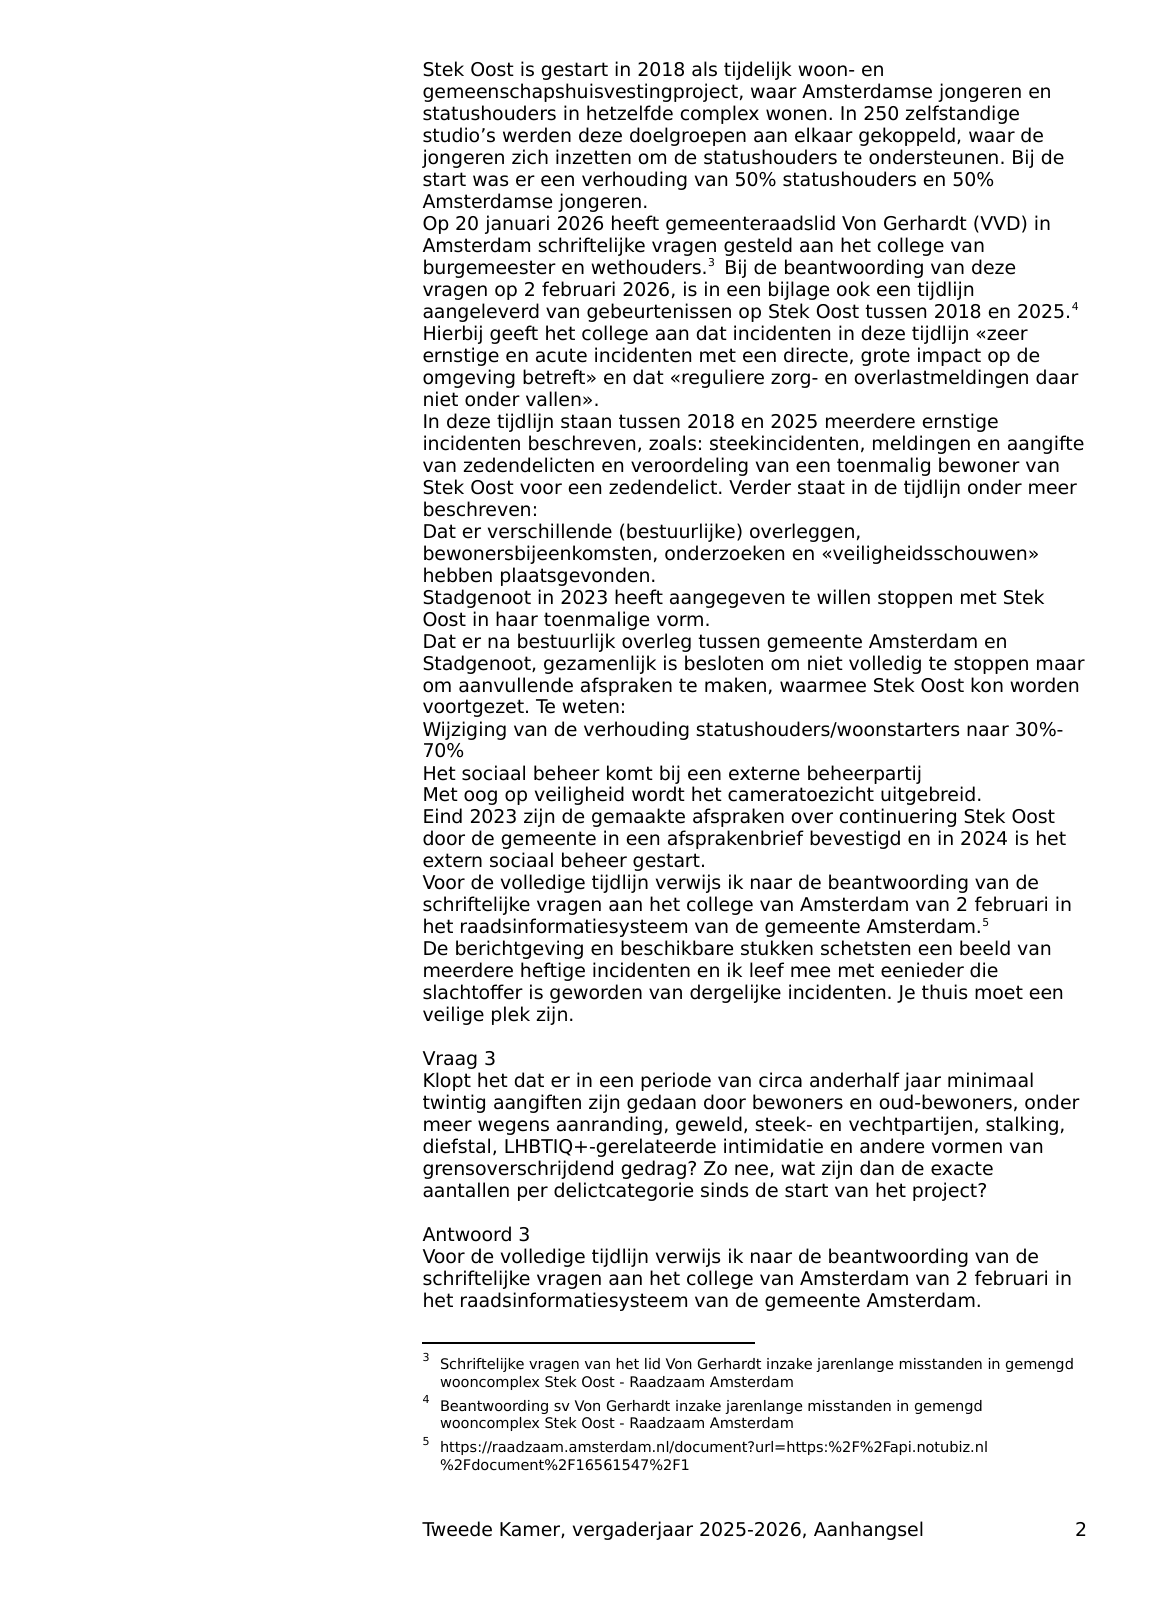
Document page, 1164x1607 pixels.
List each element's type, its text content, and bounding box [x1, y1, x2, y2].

text Met oog op veiligheid wordt het cameratoezicht uitgebreid. [422, 784, 1087, 806]
text In deze tijdlijn staan tussen 2018 en 2025 meerdere ernstige incidenten beschreven, zoals: steekincidenten, meldingen en aangifte van zedendelicten en veroordeling van een toenmalig bewoner van Stek Oost voor een zedendelict. Verder staat in de tijdlijn onder meer beschreven: [422, 411, 1087, 521]
text Op 20 januari 2026 heeft gemeenteraadslid Von Gerhardt (VVD) in Amsterdam schriftelijke vragen gesteld aan het college van burgemeester en wethouders. Bij de beantwoording van deze vragen op 2 februari 2026, is in een bijlage ook een tijdlijn aangeleverd van gebeurtenissen op Stek Oost tussen 2018 en 2025. Hierbij geeft het college aan dat incidenten in deze tijdlijn «zeer ernstige en acute incidenten met een directe, grote impact op de omgeving betreft» en dat «reguliere zorg- en overlastmeldingen daar niet onder vallen». [422, 213, 1087, 411]
text Voor de volledige tijdlijn verwijs ik naar de beantwoording van de schriftelijke vragen aan het college van Amsterdam van 2 februari in het raadsinformatiesysteem van de gemeente Amsterdam. [422, 872, 1087, 938]
text Stek Oost is gestart in 2018 als tijdelijk woon- en gemeenschapshuisvestingproject, waar Amsterdamse jongeren en statushouders in hetzelfde complex wonen. In 250 zelfstandige studio’s werden deze doelgroepen aan elkaar gekoppeld, waar de jongeren zich inzetten om de statushouders te ondersteunen. Bij de start was er een verhouding van 50% statushouders en 50% Amsterdamse jongeren. [422, 59, 1087, 213]
text Beantwoording sv Von Gerhardt inzake jarenlange misstanden in gemengd wooncomplex Stek Oost - Raadzaam Amsterdam [422, 1393, 1087, 1432]
text Klopt het dat er in een periode van circa anderhalf jaar minimaal twintig aangiften zijn gedaan door bewoners en oud-bewoners, onder meer wegens aanranding, geweld, steek- en vechtpartijen, stalking, diefstal, LHBTIQ+-gerelateerde intimidatie en andere vormen van grensoverschrijdend gedrag? Zo nee, wat zijn dan de exacte aantallen per delictcategorie sinds de start van het project? [422, 1070, 1087, 1202]
text Voor de volledige tijdlijn verwijs ik naar de beantwoording van de schriftelijke vragen aan het college van Amsterdam van 2 februari in het raadsinformatiesysteem van de gemeente Amsterdam. [422, 1246, 1087, 1312]
text Eind 2023 zijn de gemaakte afspraken over continuering Stek Oost door de gemeente in een afsprakenbrief bevestigd en in 2024 is het extern sociaal beheer gestart. [422, 806, 1087, 872]
text Schriftelijke vragen van het lid Von Gerhardt inzake jarenlange misstanden in gemengd wooncomplex Stek Oost - Raadzaam Amsterdam [422, 1352, 1087, 1391]
text https://raadzaam.amsterdam.nl/document?url=https:%2F%2Fapi.notubiz.nl%2Fdocument%2F16561547%2F1 [422, 1435, 1087, 1474]
text Dat er na bestuurlijk overleg tussen gemeente Amsterdam en Stadgenoot, gezamenlijk is besloten om niet volledig te stoppen maar om aanvullende afspraken te maken, waarmee Stek Oost kon worden voortgezet. Te weten: [422, 631, 1087, 718]
text Vraag 3 [422, 1048, 1087, 1070]
text Dat er verschillende (bestuurlijke) overleggen, bewonersbijeenkomsten, onderzoeken en «veiligheidsschouwen» hebben plaatsgevonden. [422, 521, 1087, 587]
text Stadgenoot in 2023 heeft aangegeven te willen stoppen met Stek Oost in haar toenmalige vorm. [422, 587, 1087, 631]
text Wijziging van de verhouding statushouders/woonstarters naar 30%-70% [422, 718, 1087, 762]
text De berichtgeving en beschikbare stukken schetsten een beeld van meerdere heftige incidenten en ik leef mee met eenieder die slachtoffer is geworden van dergelijke incidenten. Je thuis moet een veilige plek zijn. [422, 938, 1087, 1026]
text Het sociaal beheer komt bij een externe beheerpartij [422, 762, 1087, 784]
text Antwoord 3 [422, 1224, 1087, 1246]
